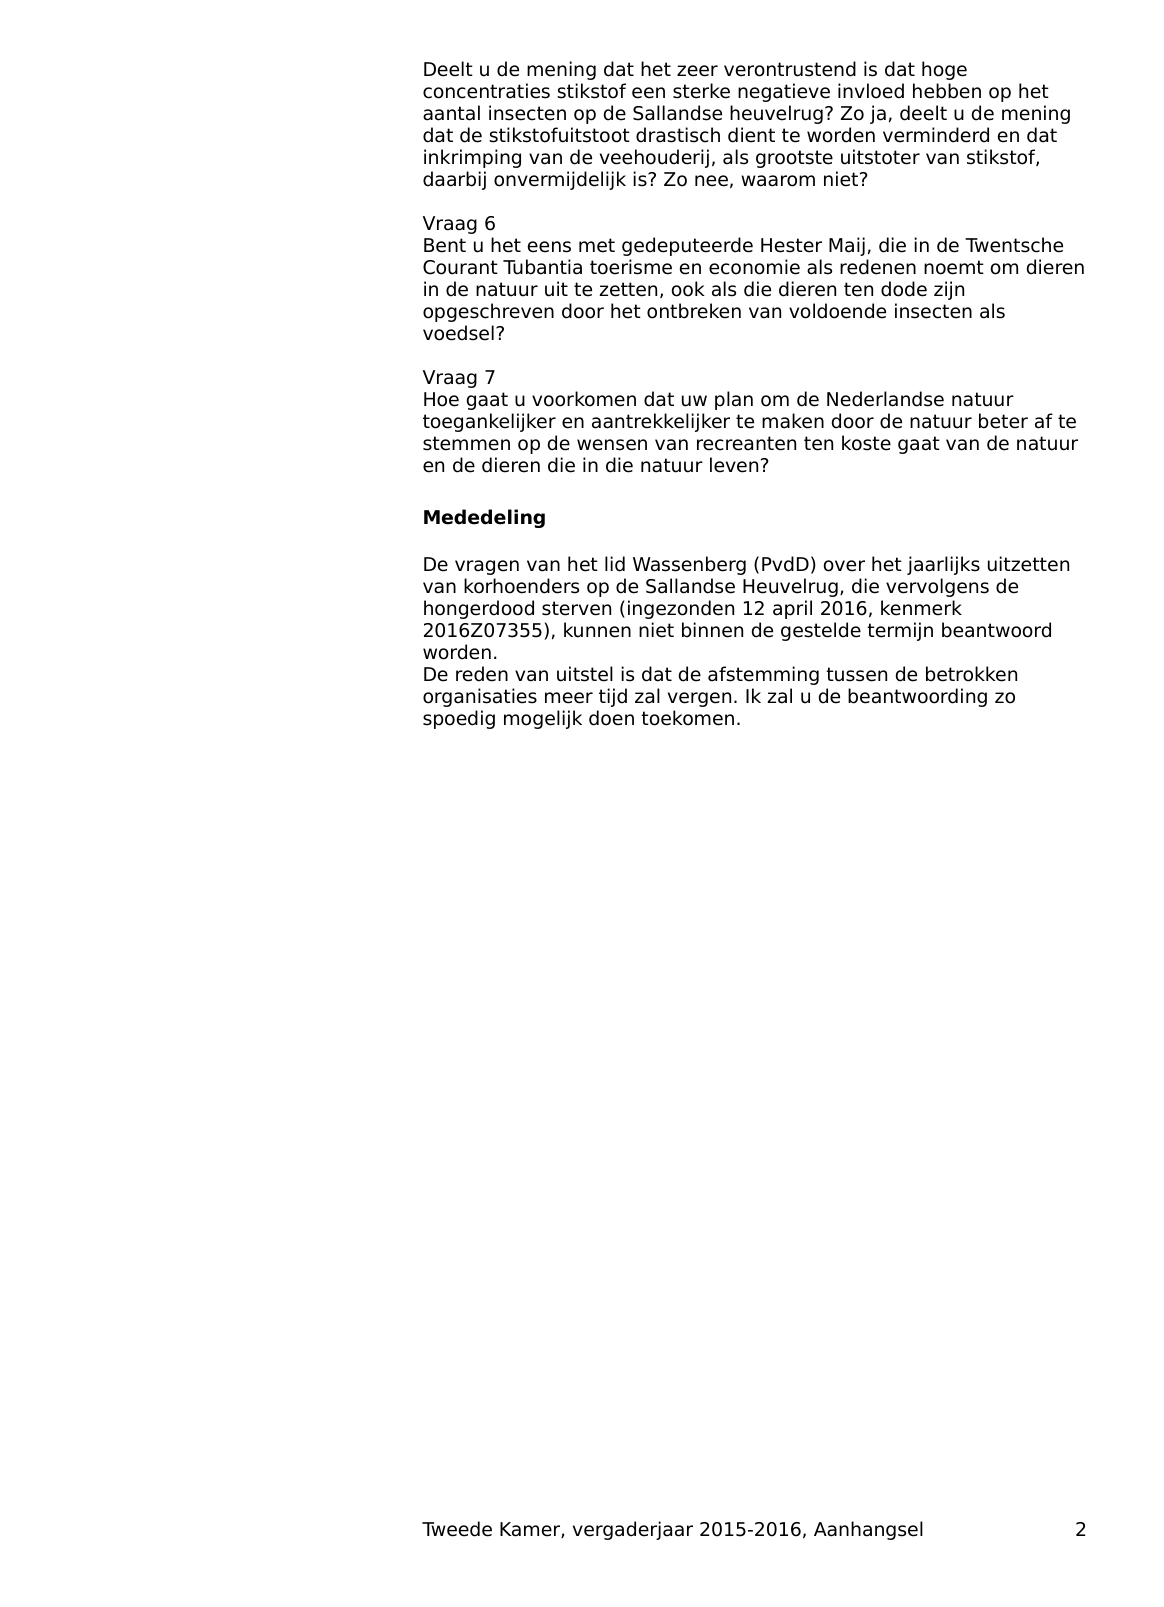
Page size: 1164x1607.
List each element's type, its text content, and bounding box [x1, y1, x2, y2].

text De vragen van het lid Wassenberg (PvdD) over het jaarlijks uitzetten van korhoenders op de Sallandse Heuvelrug, die vervolgens de hongerdood sterven (ingezonden 12 april 2016, kenmerk 2016Z07355), kunnen niet binnen de gestelde termijn beantwoord worden. [422, 554, 1087, 664]
text Hoe gaat u voorkomen dat uw plan om de Nederlandse natuur toegankelijker en aantrekkelijker te maken door de natuur beter af te stemmen op de wensen van recreanten ten koste gaat van de natuur en de dieren die in die natuur leven? [422, 389, 1087, 477]
text Vraag 7 [422, 367, 1087, 389]
text Deelt u de mening dat het zeer verontrustend is dat hoge concentraties stikstof een sterke negatieve invloed hebben op het aantal insecten op de Sallandse heuvelrug? Zo ja, deelt u de mening dat de stikstofuitstoot drastisch dient te worden verminderd en dat inkrimping van de veehouderij, als grootste uitstoter van stikstof, daarbij onvermijdelijk is? Zo nee, waarom niet? [422, 59, 1087, 191]
text Bent u het eens met gedeputeerde Hester Maij, die in de Twentsche Courant Tubantia toerisme en economie als redenen noemt om dieren in de natuur uit te zetten, ook als die dieren ten dode zijn opgeschreven door het ontbreken van voldoende insecten als voedsel? [422, 235, 1087, 345]
text Vraag 6 [422, 213, 1087, 235]
text De reden van uitstel is dat de afstemming tussen de betrokken organisaties meer tijd zal vergen. Ik zal u de beantwoording zo spoedig mogelijk doen toekomen. [422, 664, 1087, 730]
subtitle Mededeling [422, 507, 1087, 529]
